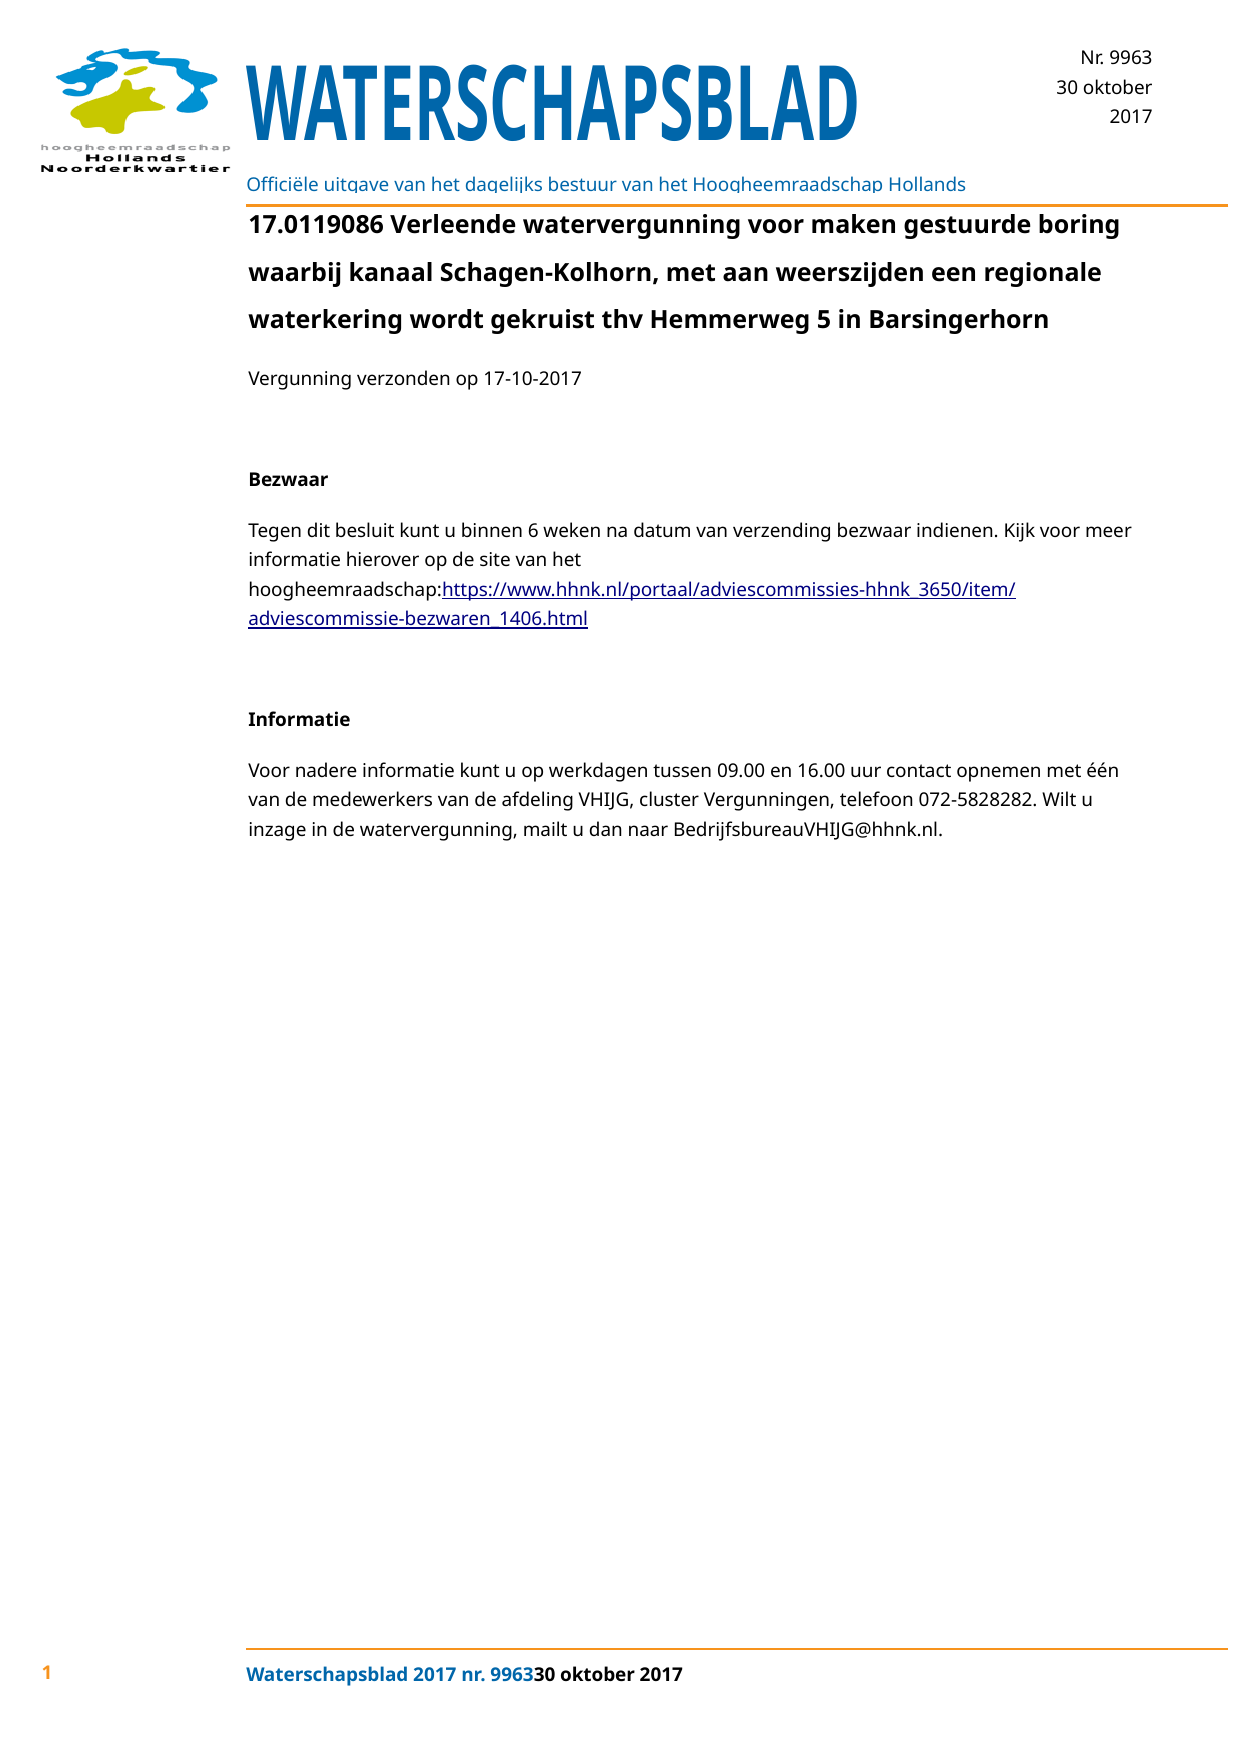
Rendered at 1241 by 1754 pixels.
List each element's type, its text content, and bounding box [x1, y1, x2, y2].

text Bezwaar [248, 466, 1152, 492]
text Voor nadere informatie kunt u op werkdagen tussen 09.00 en 16.00 uur contact opnemen met één van de medewerkers van de afdeling VHIJG, cluster Vergunningen, telefoon 072-5828282. Wilt u inzage in de watervergunning, mailt u dan naar BedrijfsbureauVHIJG@hhnk.nl. [248, 757, 1152, 842]
picture [41, 47, 231, 172]
text Tegen dit besluit kunt u binnen 6 weken na datum van verzending bezwaar indienen. Kijk voor meer informatie hierover op de site van het hoogheemraadschap:https://www.hhnk.nl/portaal/adviescommissies-hhnk_3650/item/adviescommissie-bezwaren_1406.html [248, 517, 1152, 631]
text Informatie [248, 706, 1152, 732]
text 17.0119086 Verleende watervergunning voor maken gestuurde boring waarbij kanaal Schagen-Kolhorn, met aan weerszijden een regionale waterkering wordt gekruist thv Hemmerweg 5 in Barsingerhorn [248, 207, 1152, 336]
text Vergunning verzonden op 17-10-2017 [248, 366, 1152, 391]
